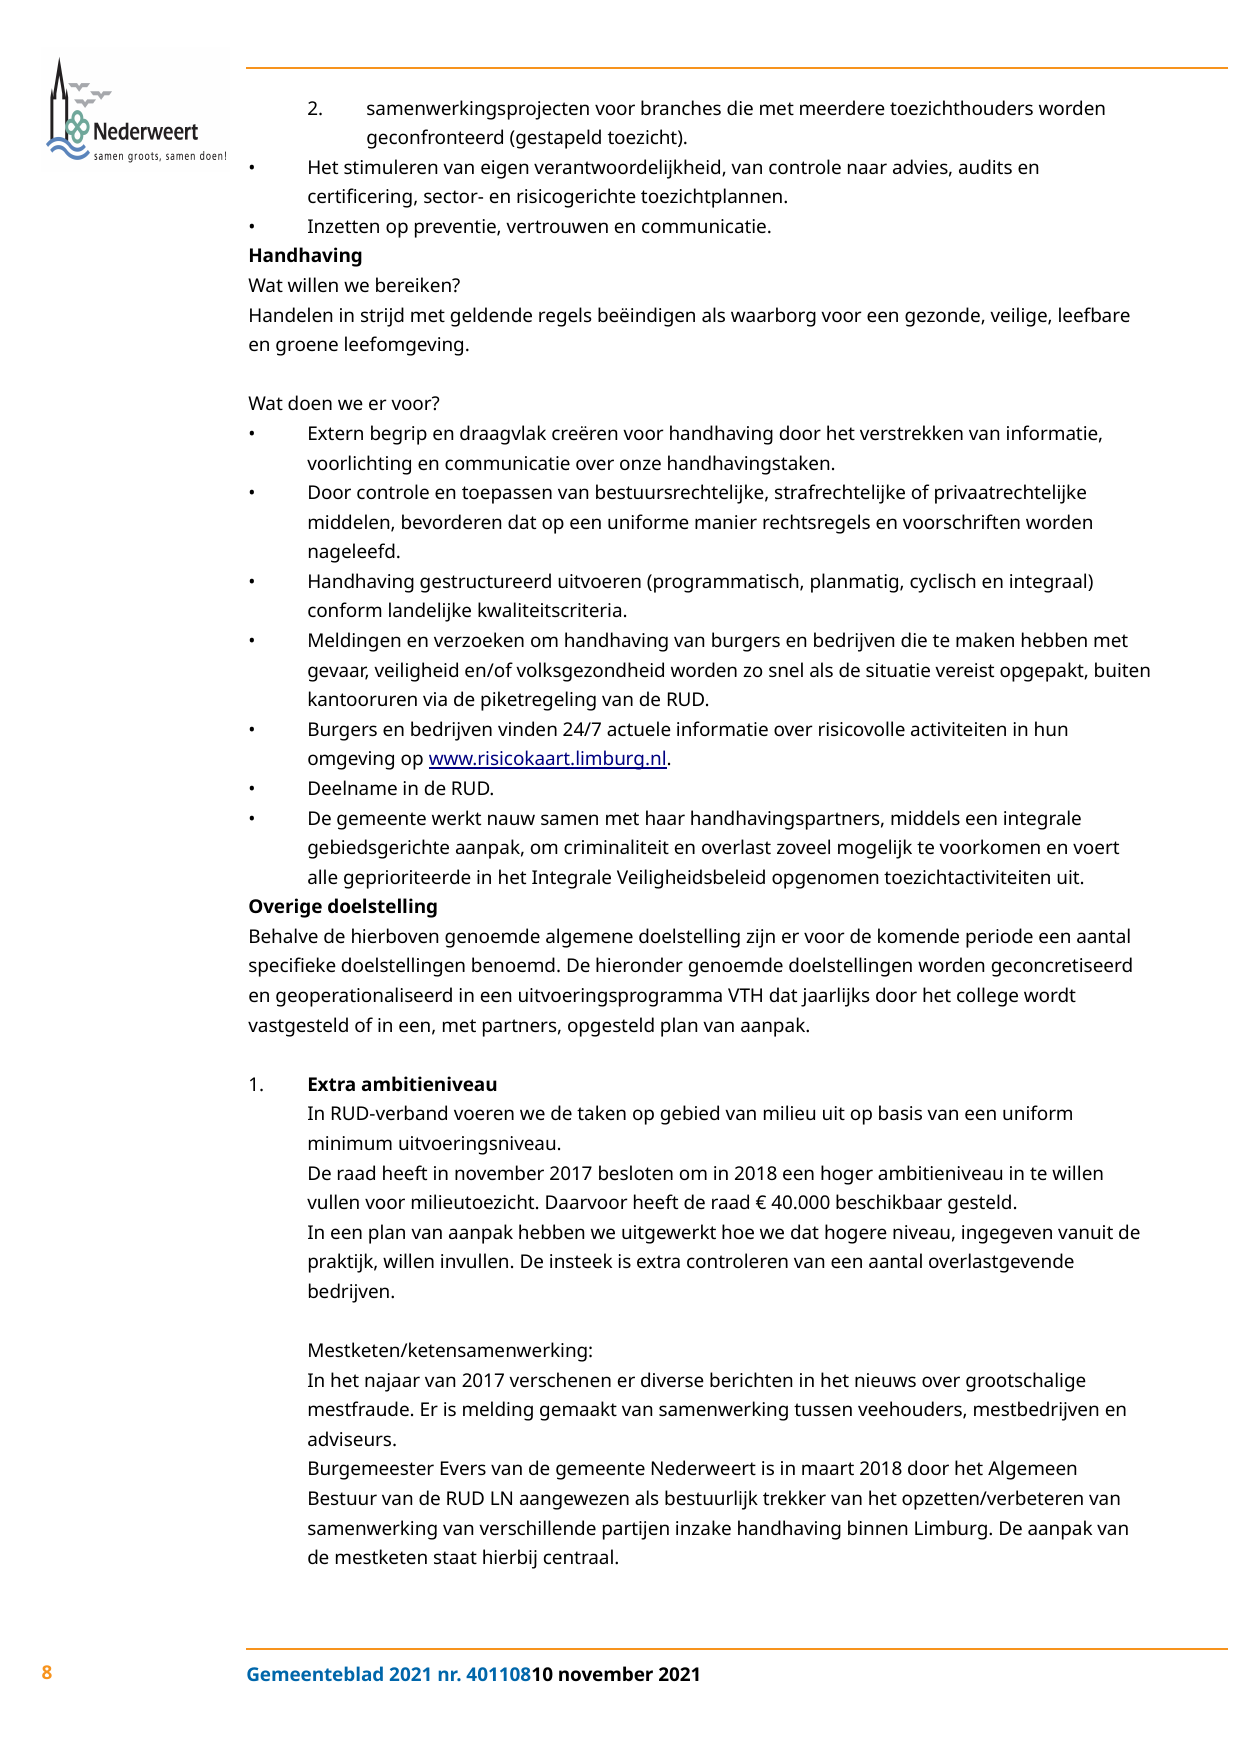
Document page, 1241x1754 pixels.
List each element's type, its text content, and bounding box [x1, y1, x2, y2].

list Inzetten op preventie, vertrouwen en communicatie. [248, 213, 1152, 239]
list Mestketen/ketensamenwerking: [248, 1337, 1152, 1363]
text Overige doelstelling [248, 893, 1152, 919]
list In RUD-verband voeren we de taken op gebied van milieu uit op basis van een uniform minimum uitvoeringsniveau. [248, 1101, 1152, 1156]
picture [41, 47, 231, 172]
list Deelname in de RUD. [248, 775, 1152, 801]
list samenwerkingsprojecten voor branches die met meerdere toezichthouders worden geconfronteerd (gestapeld toezicht). [307, 95, 1152, 150]
text Wat doen we er voor? [248, 391, 1152, 416]
list Extra ambitieniveau [248, 1071, 1152, 1097]
text Handhaving [248, 243, 1152, 268]
text Behalve de hierboven genoemde algemene doelstelling zijn er voor de komende periode een aantal specifieke doelstellingen benoemd. De hieronder genoemde doelstellingen worden geconcretiseerd en geoperationaliseerd in een uitvoeringsprogramma VTH dat jaarlijks door het college wordt vastgesteld of in een, met partners, opgesteld plan van aanpak. [248, 923, 1152, 1038]
list Burgemeester Evers van de gemeente Nederweert is in maart 2018 door het Algemeen Bestuur van de RUD LN aangewezen als bestuurlijk trekker van het opzetten/verbeteren van samenwerking van verschillende partijen inzake handhaving binnen Limburg. De aanpak van de mestketen staat hierbij centraal. [248, 1456, 1152, 1570]
list De raad heeft in november 2017 besloten om in 2018 een hoger ambitieniveau in te willen vullen voor milieutoezicht. Daarvoor heeft de raad € 40.000 beschikbaar gesteld. [248, 1160, 1152, 1215]
list Door controle en toepassen van bestuursrechtelijke, strafrechtelijke of privaatrechtelijke middelen, bevorderen dat op een uniforme manier rechtsregels en voorschriften worden nageleefd. [248, 479, 1152, 564]
list Extern begrip en draagvlak creëren voor handhaving door het verstrekken van informatie, voorlichting en communicatie over onze handhavingstaken. [248, 420, 1152, 476]
list Handhaving gestructureerd uitvoeren (programmatisch, planmatig, cyclisch en integraal) conform landelijke kwaliteitscriteria. [248, 568, 1152, 623]
list Meldingen en verzoeken om handhaving van burgers en bedrijven die te maken hebben met gevaar, veiligheid en/of volksgezondheid worden zo snel als de situatie vereist opgepakt, buiten kantooruren via de piketregeling van de RUD. [248, 627, 1152, 712]
list Het stimuleren van eigen verantwoordelijkheid, van controle naar advies, audits en certificering, sector- en risicogerichte toezichtplannen. [248, 154, 1152, 209]
list In het najaar van 2017 verschenen er diverse berichten in het nieuws over grootschalige mestfraude. Er is melding gemaakt van samenwerking tussen veehouders, mestbedrijven en adviseurs. [248, 1367, 1152, 1452]
list In een plan van aanpak hebben we uitgewerkt hoe we dat hogere niveau, ingegeven vanuit de praktijk, willen invullen. De insteek is extra controleren van een aantal overlastgevende bedrijven. [248, 1219, 1152, 1304]
text Handelen in strijd met geldende regels beëindigen als waarborg voor een gezonde, veilige, leefbare en groene leefomgeving. [248, 302, 1152, 357]
list De gemeente werkt nauw samen met haar handhavingspartners, middels een integrale gebiedsgerichte aanpak, om criminaliteit en overlast zoveel mogelijk te voorkomen en voert alle geprioriteerde in het Integrale Veiligheidsbeleid opgenomen toezichtactiviteiten uit. [248, 805, 1152, 890]
list Burgers en bedrijven vinden 24/7 actuele informatie over risicovolle activiteiten in hun omgeving op www.risicokaart.limburg.nl. [248, 716, 1152, 771]
text Wat willen we bereiken? [248, 272, 1152, 298]
